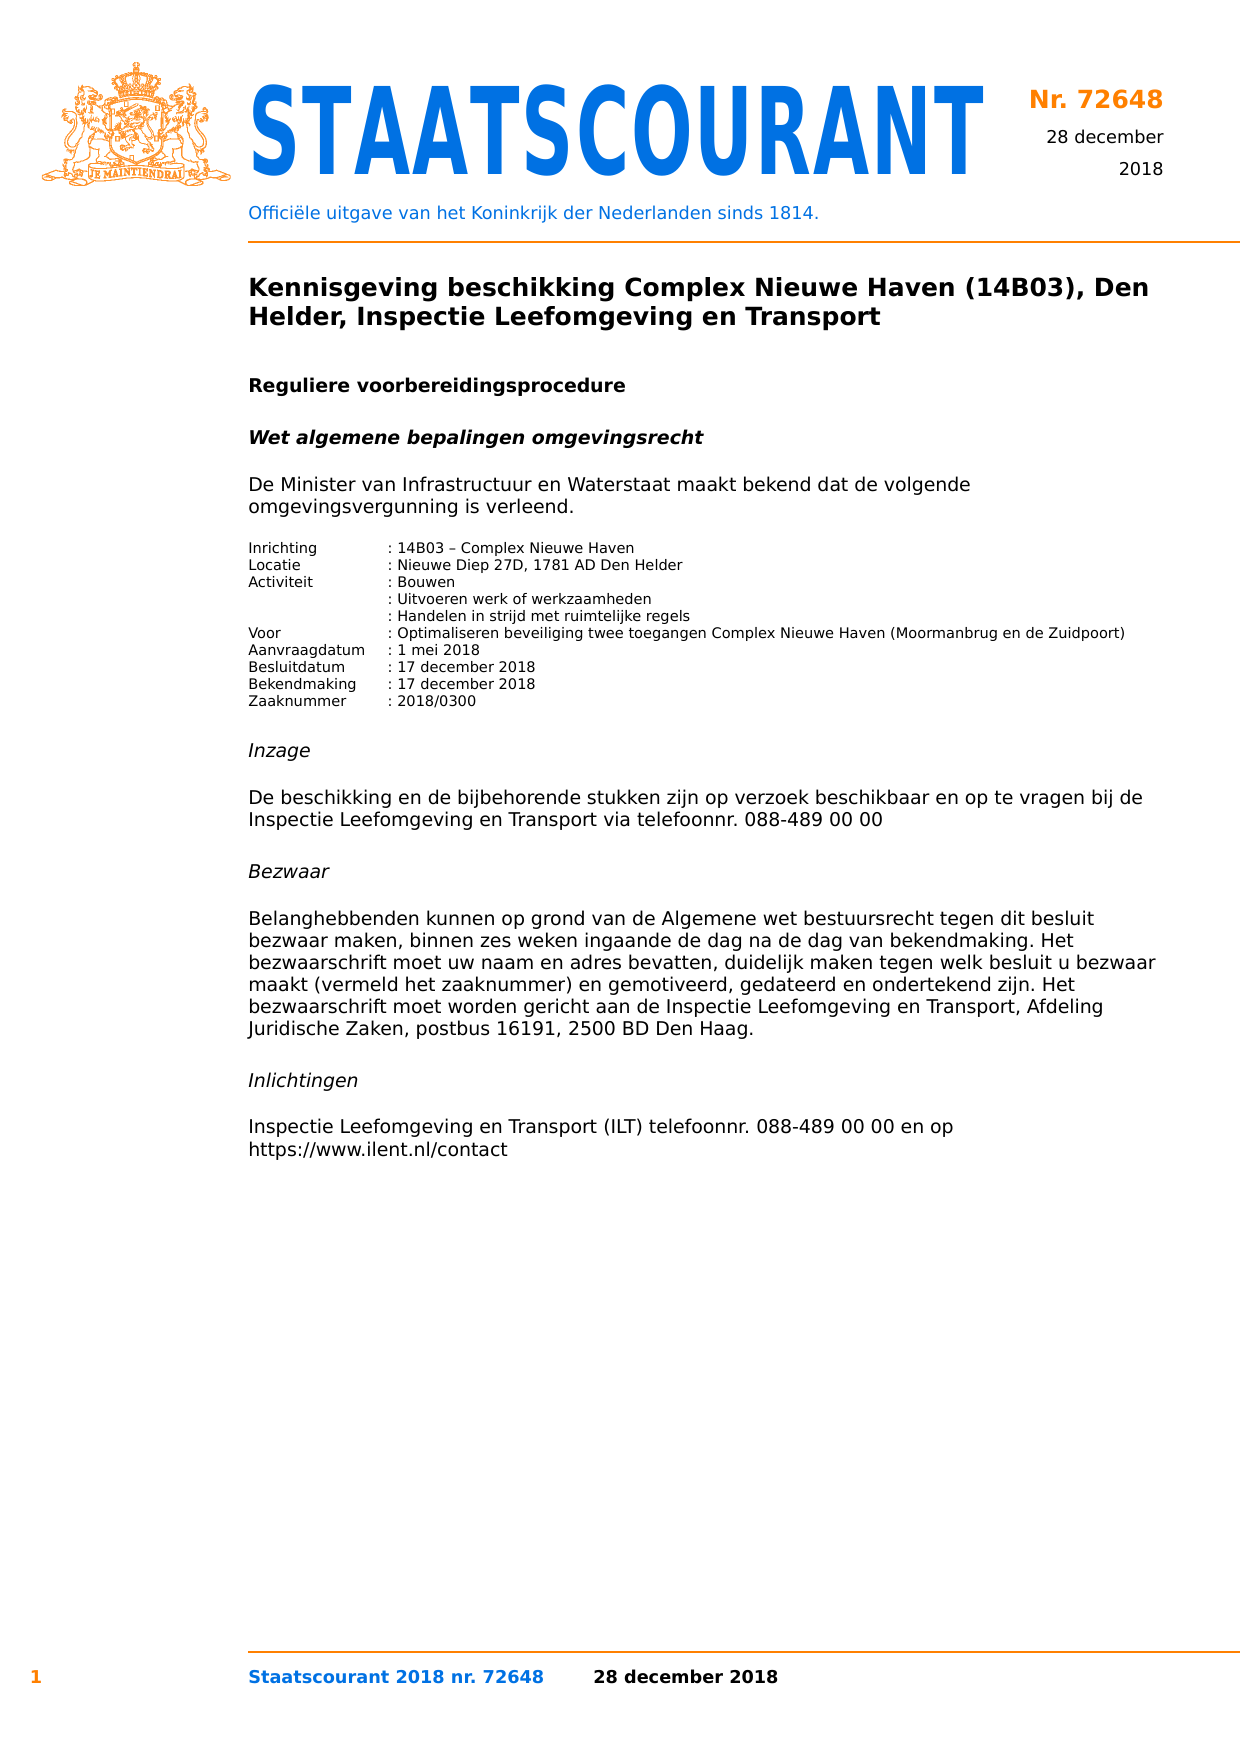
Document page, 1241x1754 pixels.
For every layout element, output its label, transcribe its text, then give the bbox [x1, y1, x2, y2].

subtitle Inlichtingen [248, 1069, 1163, 1091]
table_header [25, 62, 248, 241]
table_header Nr. 72648 [998, 62, 1240, 121]
table_cell Aanvraagdatum [248, 642, 381, 659]
subtitle Kennisgeving beschikking Complex Nieuwe Haven (14B03), Den Helder, Inspectie Leefomgeving en Transport [248, 273, 1163, 331]
subtitle Inzage [248, 740, 1163, 762]
table_cell Locatie [248, 557, 381, 574]
table_cell : 1 mei 2018 [381, 642, 1163, 659]
table_cell Activiteit [248, 574, 381, 591]
table_header STAATSCOURANT [248, 62, 998, 203]
table_cell 28 december [998, 121, 1240, 153]
table_cell : Nieuwe Diep 27D, 1781 AD Den Helder [381, 557, 1163, 574]
table_cell : Optimaliseren beveiliging twee toegangen Complex Nieuwe Haven (Moormanbrug en de Zuidpoort) [381, 625, 1163, 642]
table_cell 2018 [998, 153, 1240, 203]
table_header : 14B03 – Complex Nieuwe Haven [381, 540, 1163, 557]
table_cell : Handelen in strijd met ruimtelijke regels [381, 608, 1163, 625]
table_cell : 17 december 2018 [381, 676, 1163, 693]
table_cell [248, 591, 381, 608]
text De beschikking en de bijbehorende stukken zijn op verzoek beschikbaar en op te vragen bij de Inspectie Leefomgeving en Transport via telefoonnr. 088-489 00 00 [248, 787, 1163, 831]
table_cell Besluitdatum [248, 659, 381, 676]
table_cell [248, 608, 381, 625]
text Belanghebbenden kunnen op grond van de Algemene wet bestuursrecht tegen dit besluit bezwaar maken, binnen zes weken ingaande de dag na de dag van bekendmaking. Het bezwaarschrift moet uw naam en adres bevatten, duidelijk maken tegen welk besluit u bezwaar maakt (vermeld het zaaknummer) en gemotiveerd, gedateerd en ondertekend zijn. Het bezwaarschrift moet worden gericht aan de Inspectie Leefomgeving en Transport, Afdeling Juridische Zaken, postbus 16191, 2500 BD Den Haag. [248, 908, 1163, 1039]
subtitle Bezwaar [248, 861, 1163, 883]
table_cell : 17 december 2018 [381, 659, 1163, 676]
table_cell : Uitvoeren werk of werkzaamheden [381, 591, 1163, 608]
table_cell Bekendmaking [248, 676, 381, 693]
table_cell : 2018/0300 [381, 693, 1163, 710]
table_header Inrichting [248, 540, 381, 557]
subtitle Wet algemene bepalingen omgevingsrecht [248, 427, 1163, 449]
subtitle Reguliere voorbereidingsprocedure [248, 375, 1163, 397]
table_cell Voor [248, 625, 381, 642]
picture [41, 62, 231, 186]
table_cell : Bouwen [381, 574, 1163, 591]
table_cell Officiële uitgave van het Koninkrijk der Nederlanden sinds 1814. [248, 203, 1240, 241]
text Inspectie Leefomgeving en Transport (ILT) telefoonnr. 088-489 00 00 en op https://www.ilent.nl/contact [248, 1116, 1163, 1160]
text De Minister van Infrastructuur en Waterstaat maakt bekend dat de volgende omgevingsvergunning is verleend. [248, 474, 1163, 518]
table_cell Zaaknummer [248, 693, 381, 710]
